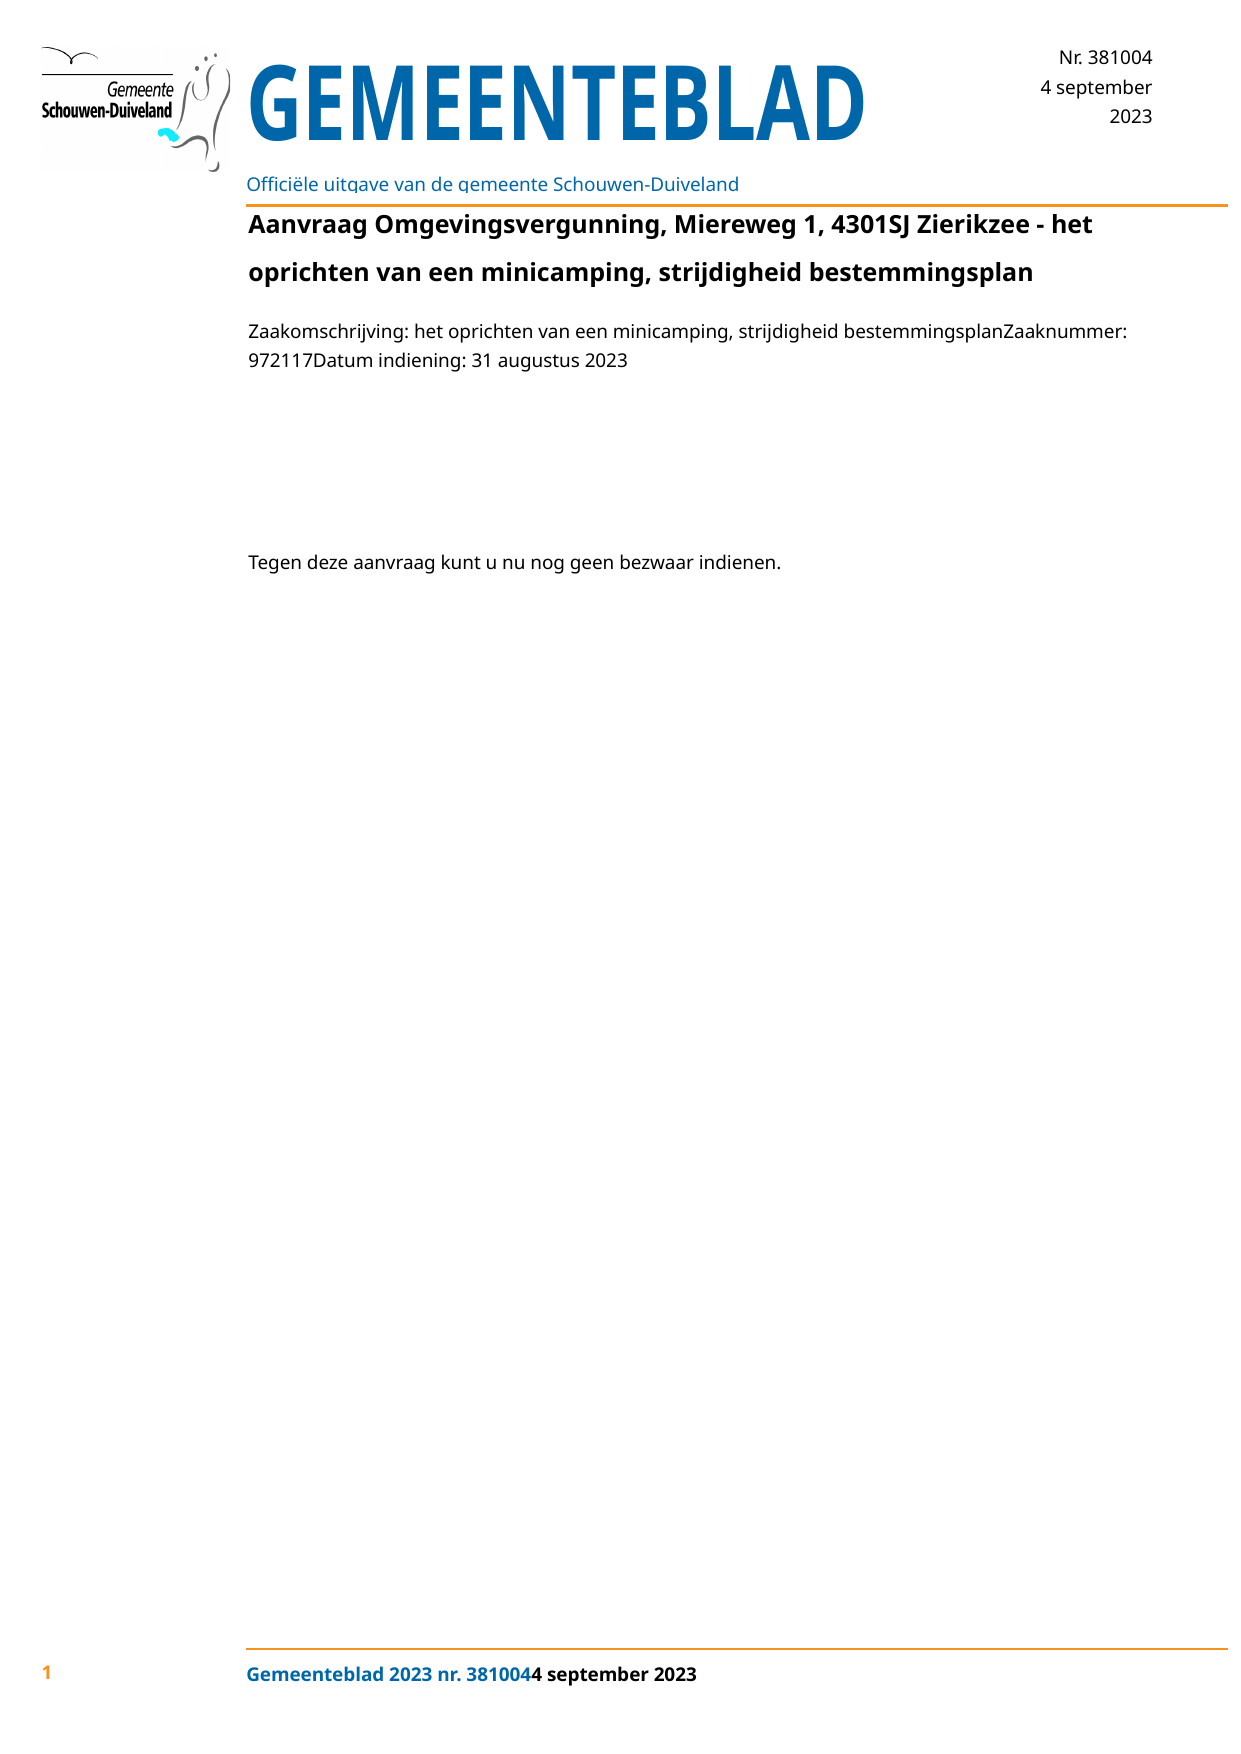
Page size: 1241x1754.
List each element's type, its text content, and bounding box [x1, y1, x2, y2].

text Zaakomschrijving: het oprichten van een minicamping, strijdigheid bestemmingsplanZaaknummer: 972117Datum indiening: 31 augustus 2023 [248, 318, 1152, 373]
picture [41, 47, 231, 172]
text Aanvraag Omgevingsvergunning, Miereweg 1, 4301SJ Zierikzee - het oprichten van een minicamping, strijdigheid bestemmingsplan [248, 207, 1152, 288]
text Tegen deze aanvraag kunt u nu nog geen bezwaar indienen. [248, 549, 1152, 575]
